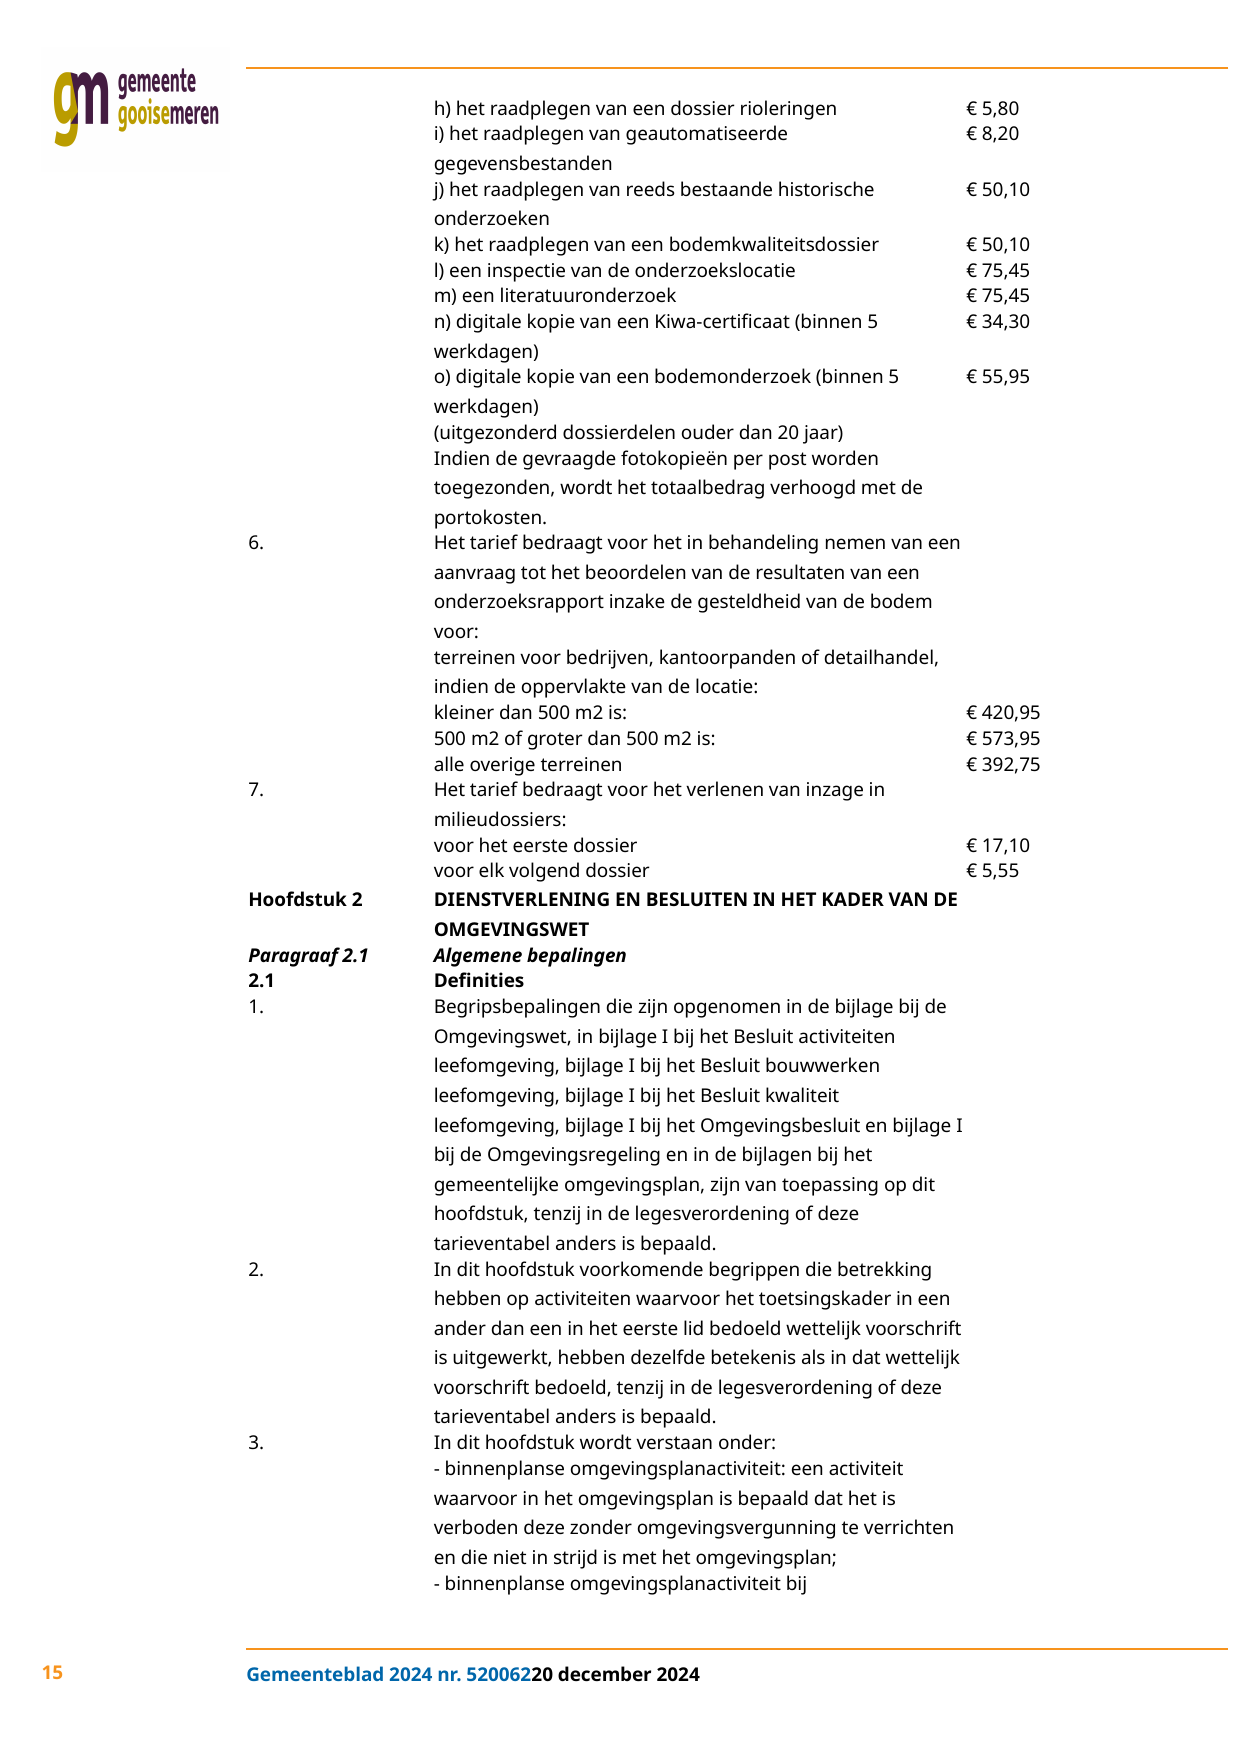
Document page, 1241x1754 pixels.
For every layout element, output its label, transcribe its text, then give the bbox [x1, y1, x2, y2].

table_cell [966, 777, 1152, 832]
table_cell € 573,95 [966, 725, 1152, 751]
table_cell i) het raadplegen van geautomatiseerde gegevensbestanden [434, 121, 966, 176]
table_header [966, 887, 1152, 942]
table_cell voor het eerste dossier [434, 832, 966, 858]
table_cell [248, 176, 433, 231]
table_cell [248, 95, 433, 121]
table_cell [966, 445, 1152, 529]
table_cell m) een literatuuronderzoek [434, 283, 966, 308]
table_cell voor elk volgend dossier [434, 858, 966, 883]
table_cell [966, 942, 1152, 968]
table_cell [248, 1455, 433, 1570]
table_header Hoofdstuk 2 [248, 887, 433, 942]
table_cell [248, 419, 433, 445]
table_header DIENSTVERLENING EN BESLUITEN IN HET KADER VAN DE OMGEVINGSWET [434, 887, 966, 942]
table_cell Indien de gevraagde fotokopieën per post worden toegezonden, wordt het totaalbedrag verhoogd met de portokosten. [434, 445, 966, 529]
table_cell [248, 725, 433, 751]
table_cell € 50,10 [966, 231, 1152, 257]
table_cell [248, 121, 433, 176]
table_cell € 34,30 [966, 308, 1152, 364]
picture [41, 47, 231, 172]
table_cell 1. [248, 994, 433, 1256]
table_cell [248, 445, 433, 529]
table_cell Algemene bepalingen [434, 942, 966, 968]
table_cell [966, 994, 1152, 1256]
table_cell € 5,55 [966, 858, 1152, 883]
table_cell [248, 231, 433, 257]
table_cell € 75,45 [966, 257, 1152, 283]
table_cell 500 m2 of groter dan 500 m2 is: [434, 725, 966, 751]
table_cell [966, 1430, 1152, 1455]
table_cell 3. [248, 1430, 433, 1455]
table_cell [248, 858, 433, 883]
table_cell € 392,75 [966, 751, 1152, 777]
table_cell kleiner dan 500 m2 is: [434, 699, 966, 725]
table_cell [248, 257, 433, 283]
table_cell (uitgezonderd dossierdelen ouder dan 20 jaar) [434, 419, 966, 445]
table_cell k) het raadplegen van een bodemkwaliteitsdossier [434, 231, 966, 257]
table_cell In dit hoofdstuk wordt verstaan onder: [434, 1430, 966, 1455]
table_cell [966, 1455, 1152, 1570]
table_cell € 17,10 [966, 832, 1152, 858]
table_cell € 5,80 [966, 95, 1152, 121]
table_cell 6. [248, 530, 433, 644]
table_cell [966, 530, 1152, 644]
table_cell 2.1 [248, 968, 433, 993]
table_cell [966, 1570, 1152, 1595]
table_cell [966, 968, 1152, 993]
table_cell [966, 419, 1152, 445]
table_cell [248, 751, 433, 777]
table_cell Het tarief bedraagt voor het in behandeling nemen van een aanvraag tot het beoordelen van de resultaten van een onderzoeksrapport inzake de gesteldheid van de bodem voor: [434, 530, 966, 644]
table_cell € 420,95 [966, 699, 1152, 725]
table_cell [248, 832, 433, 858]
table_cell € 50,10 [966, 176, 1152, 231]
table_cell [248, 364, 433, 419]
table_cell [248, 1570, 433, 1595]
table_cell [966, 644, 1152, 699]
table_cell Definities [434, 968, 966, 993]
table_cell l) een inspectie van de onderzoekslocatie [434, 257, 966, 283]
table_cell [248, 283, 433, 308]
table_cell 7. [248, 777, 433, 832]
table_cell j) het raadplegen van reeds bestaande historische onderzoeken [434, 176, 966, 231]
table_cell Het tarief bedraagt voor het verlenen van inzage in milieudossiers: [434, 777, 966, 832]
table_cell [966, 1256, 1152, 1429]
table_cell n) digitale kopie van een Kiwa-certificaat (binnen 5 werkdagen) [434, 308, 966, 364]
table_cell [248, 644, 433, 699]
table_cell In dit hoofdstuk voorkomende begrippen die betrekking hebben op activiteiten waarvoor het toetsingskader in een ander dan een in het eerste lid bedoeld wettelijk voorschrift is uitgewerkt, hebben dezelfde betekenis als in dat wettelijk voorschrift bedoeld, tenzij in de legesverordening of deze tarieventabel anders is bepaald. [434, 1256, 966, 1429]
table_cell terreinen voor bedrijven, kantoorpanden of detailhandel, indien de oppervlakte van de locatie: [434, 644, 966, 699]
table_cell o) digitale kopie van een bodemonderzoek (binnen 5 werkdagen) [434, 364, 966, 419]
table_cell Paragraaf 2.1 [248, 942, 433, 968]
table_cell - binnenplanse omgevingsplanactiviteit: een activiteit waarvoor in het omgevingsplan is bepaald dat het is verboden deze zonder omgevingsvergunning te verrichten en die niet in strijd is met het omgevingsplan; [434, 1455, 966, 1570]
table_cell € 75,45 [966, 283, 1152, 308]
table_cell Begripsbepalingen die zijn opgenomen in de bijlage bij de Omgevingswet, in bijlage I bij het Besluit activiteiten leefomgeving, bijlage I bij het Besluit bouwwerken leefomgeving, bijlage I bij het Besluit kwaliteit leefomgeving, bijlage I bij het Omgevingsbesluit en bijlage I bij de Omgevingsregeling en in de bijlagen bij het gemeentelijke omgevingsplan, zijn van toepassing op dit hoofdstuk, tenzij in de legesverordening of deze tarieventabel anders is bepaald. [434, 994, 966, 1256]
table_cell h) het raadplegen van een dossier rioleringen [434, 95, 966, 121]
table_cell alle overige terreinen [434, 751, 966, 777]
table_cell [248, 308, 433, 364]
table_cell - binnenplanse omgevingsplanactiviteit bij [434, 1570, 966, 1595]
table_cell € 8,20 [966, 121, 1152, 176]
table_cell [248, 699, 433, 725]
table_cell 2. [248, 1256, 433, 1429]
table_cell € 55,95 [966, 364, 1152, 419]
